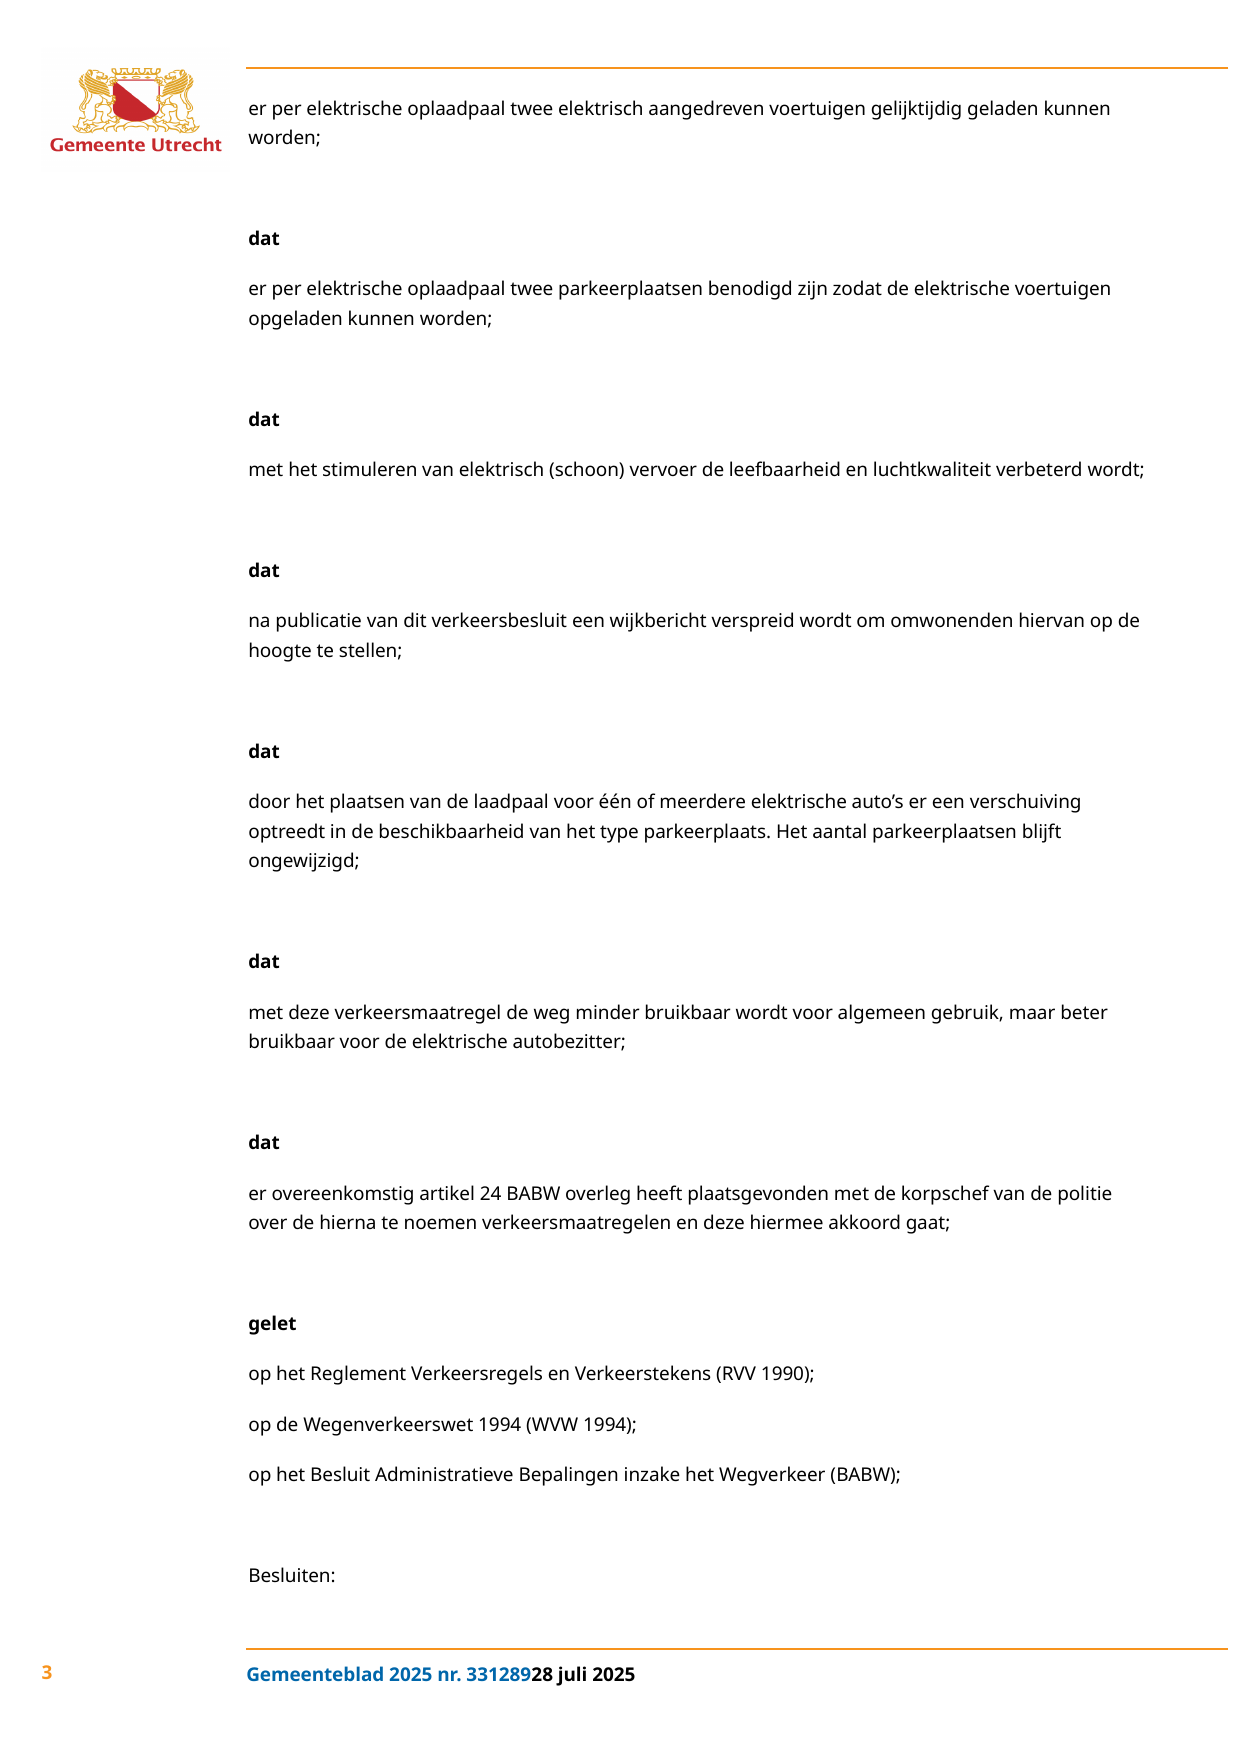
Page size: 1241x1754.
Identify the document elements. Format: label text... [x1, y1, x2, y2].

text dat [248, 1129, 1152, 1155]
text op het Besluit Administratieve Bepalingen inzake het Wegverkeer (BABW); [248, 1461, 1152, 1487]
picture [41, 47, 231, 172]
text er per elektrische oplaadpaal twee parkeerplaatsen benodigd zijn zodat de elektrische voertuigen opgeladen kunnen worden; [248, 276, 1152, 331]
text er per elektrische oplaadpaal twee elektrisch aangedreven voertuigen gelijktijdig geladen kunnen worden; [248, 95, 1152, 150]
text op het Reglement Verkeersregels en Verkeerstekens (RVV 1990); [248, 1361, 1152, 1386]
text er overeenkomstig artikel 24 BABW overleg heeft plaatsgevonden met de korpschef van de politie over de hierna te noemen verkeersmaatregelen en deze hiermee akkoord gaat; [248, 1180, 1152, 1235]
text met het stimuleren van elektrisch (schoon) vervoer de leefbaarheid en luchtkwaliteit verbeterd wordt; [248, 456, 1152, 482]
text dat [248, 948, 1152, 974]
text met deze verkeersmaatregel de weg minder bruikbaar wordt voor algemeen gebruik, maar beter bruikbaar voor de elektrische autobezitter; [248, 999, 1152, 1054]
text dat [248, 225, 1152, 251]
text na publicatie van dit verkeersbesluit een wijkbericht verspreid wordt om omwonenden hiervan op de hoogte te stellen; [248, 608, 1152, 663]
text dat [248, 557, 1152, 583]
text op de Wegenverkeerswet 1994 (WVW 1994); [248, 1411, 1152, 1437]
text door het plaatsen van de laadpaal voor één of meerdere elektrische auto’s er een verschuiving optreedt in de beschikbaarheid van het type parkeerplaats. Het aantal parkeerplaatsen blijft ongewijzigd; [248, 788, 1152, 873]
text dat [248, 738, 1152, 764]
text gelet [248, 1310, 1152, 1336]
text dat [248, 406, 1152, 432]
text Besluiten: [248, 1562, 1152, 1588]
